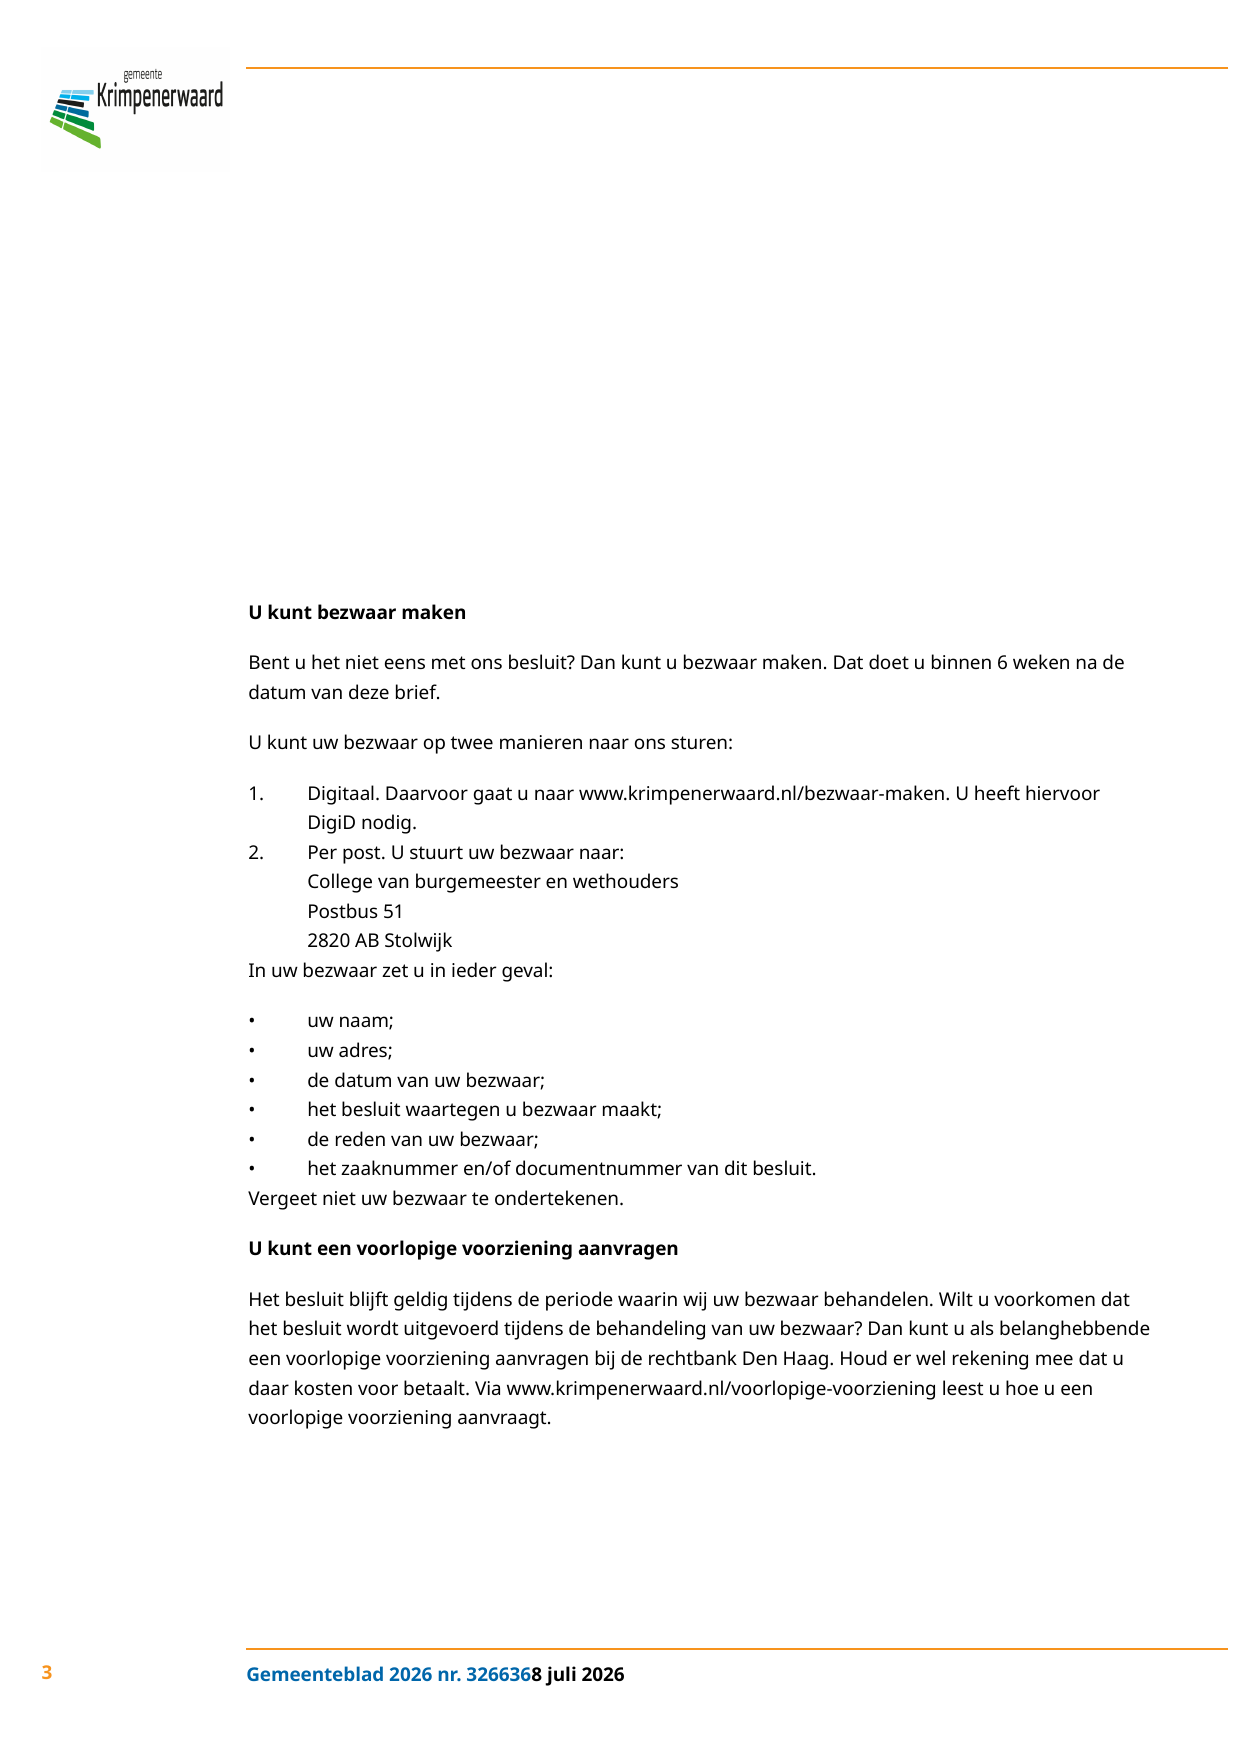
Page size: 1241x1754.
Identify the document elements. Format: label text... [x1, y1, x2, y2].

list uw adres; [248, 1037, 1152, 1063]
picture [41, 47, 231, 172]
list Per post. U stuurt uw bezwaar naar: [248, 839, 1152, 865]
text Bent u het niet eens met ons besluit? Dan kunt u bezwaar maken. Dat doet u binnen 6 weken na de datum van deze brief. [248, 649, 1152, 705]
text U kunt uw bezwaar op twee manieren naar ons sturen: [248, 729, 1152, 755]
list Digitaal. Daarvoor gaat u naar www.krimpenerwaard.nl/bezwaar-maken. U heeft hiervoor DigiD nodig. [248, 780, 1152, 835]
list het zaaknummer en/of documentnummer van dit besluit. [248, 1156, 1152, 1181]
text Vergeet niet uw bezwaar te ondertekenen. [248, 1185, 1152, 1211]
text Het besluit blijft geldig tijdens de periode waarin wij uw bezwaar behandelen. Wilt u voorkomen dat het besluit wordt uitgevoerd tijdens de behandeling van uw bezwaar? Dan kunt u als belanghebbende een voorlopige voorziening aanvragen bij de rechtbank Den Haag. Houd er wel rekening mee dat u daar kosten voor betaalt. Via www.krimpenerwaard.nl/voorlopige-voorziening leest u hoe u een voorlopige voorziening aanvraagt. [248, 1286, 1152, 1430]
list Postbus 51 [248, 898, 1152, 924]
text In uw bezwaar zet u in ieder geval: [248, 957, 1152, 983]
list de reden van uw bezwaar; [248, 1126, 1152, 1152]
text U kunt een voorlopige voorziening aanvragen [248, 1236, 1152, 1261]
text U kunt bezwaar maken [248, 599, 1152, 625]
list uw naam; [248, 1008, 1152, 1033]
list de datum van uw bezwaar; [248, 1067, 1152, 1093]
list het besluit waartegen u bezwaar maakt; [248, 1096, 1152, 1122]
list College van burgemeester en wethouders [248, 868, 1152, 894]
list 2820 AB Stolwijk [248, 928, 1152, 953]
